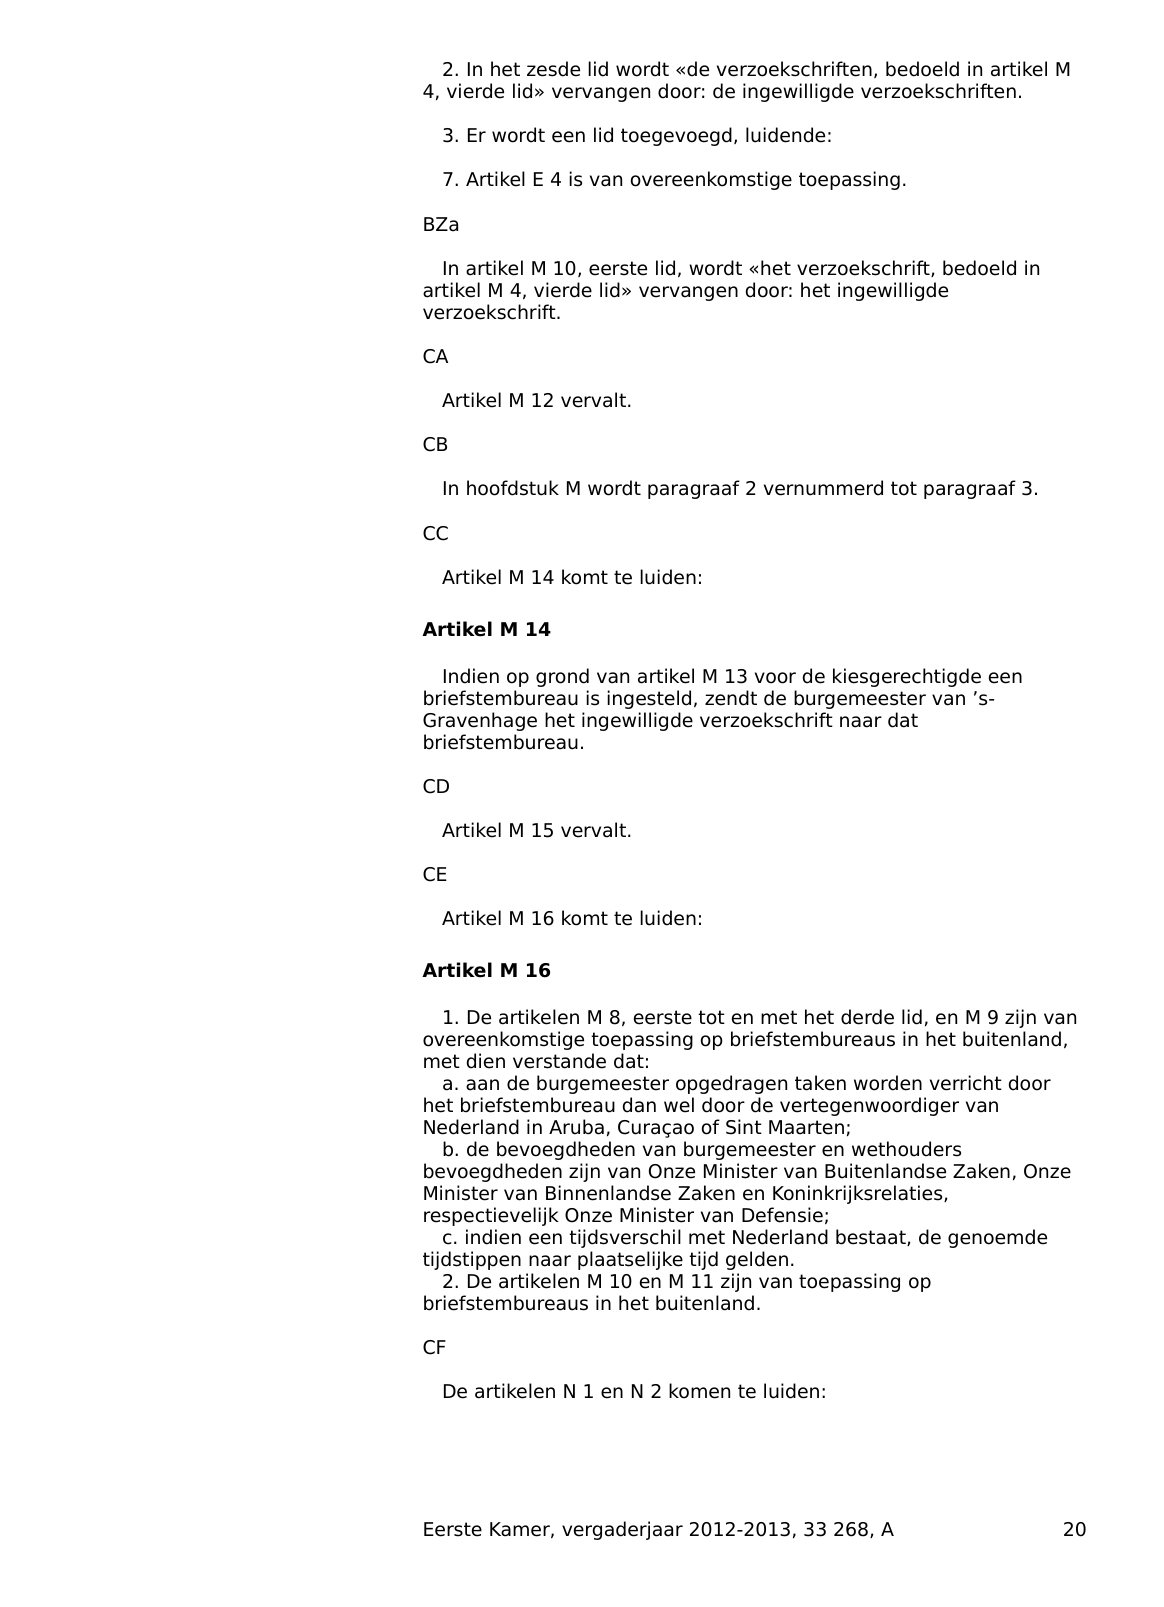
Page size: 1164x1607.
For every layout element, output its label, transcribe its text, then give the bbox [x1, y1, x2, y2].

text CB [422, 434, 1087, 456]
text Artikel M 14 komt te luiden: [422, 567, 1087, 589]
text b. de bevoegdheden van burgemeester en wethouders bevoegdheden zijn van Onze Minister van Buitenlandse Zaken, Onze Minister van Binnenlandse Zaken en Koninkrijksrelaties, respectievelijk Onze Minister van Defensie; [422, 1139, 1087, 1227]
text BZa [422, 213, 1087, 236]
text Indien op grond van artikel M 13 voor de kiesgerechtigde een briefstembureau is ingesteld, zendt de burgemeester van ’s-Gravenhage het ingewilligde verzoekschrift naar dat briefstembureau. [422, 666, 1087, 753]
text CD [422, 776, 1087, 798]
text CE [422, 864, 1087, 886]
text c. indien een tijdsverschil met Nederland bestaat, de genoemde tijdstippen naar plaatselijke tijd gelden. [422, 1227, 1087, 1271]
text 1. De artikelen M 8, eerste tot en met het derde lid, en M 9 zijn van overeenkomstige toepassing op briefstembureaus in het buitenland, met dien verstande dat: [422, 1007, 1087, 1073]
text Artikel M 12 vervalt. [422, 390, 1087, 412]
text CC [422, 522, 1087, 544]
text In artikel M 10, eerste lid, wordt «het verzoekschrift, bedoeld in artikel M 4, vierde lid» vervangen door: het ingewilligde verzoekschrift. [422, 258, 1087, 324]
text a. aan de burgemeester opgedragen taken worden verricht door het briefstembureau dan wel door de vertegenwoordiger van Nederland in Aruba, Curaçao of Sint Maarten; [422, 1073, 1087, 1139]
subtitle Artikel M 14 [422, 619, 1087, 641]
text 2. De artikelen M 10 en M 11 zijn van toepassing op briefstembureaus in het buitenland. [422, 1271, 1087, 1315]
text 3. Er wordt een lid toegevoegd, luidende: [422, 125, 1087, 147]
text CF [422, 1337, 1087, 1359]
text In hoofdstuk M wordt paragraaf 2 vernummerd tot paragraaf 3. [422, 478, 1087, 500]
text De artikelen N 1 en N 2 komen te luiden: [422, 1381, 1087, 1403]
text Artikel M 15 vervalt. [422, 820, 1087, 842]
subtitle Artikel M 16 [422, 960, 1087, 982]
text 7. Artikel E 4 is van overeenkomstige toepassing. [422, 169, 1087, 191]
text CA [422, 346, 1087, 368]
text Artikel M 16 komt te luiden: [422, 908, 1087, 930]
text 2. In het zesde lid wordt «de verzoekschriften, bedoeld in artikel M 4, vierde lid» vervangen door: de ingewilligde verzoekschriften. [422, 59, 1087, 103]
